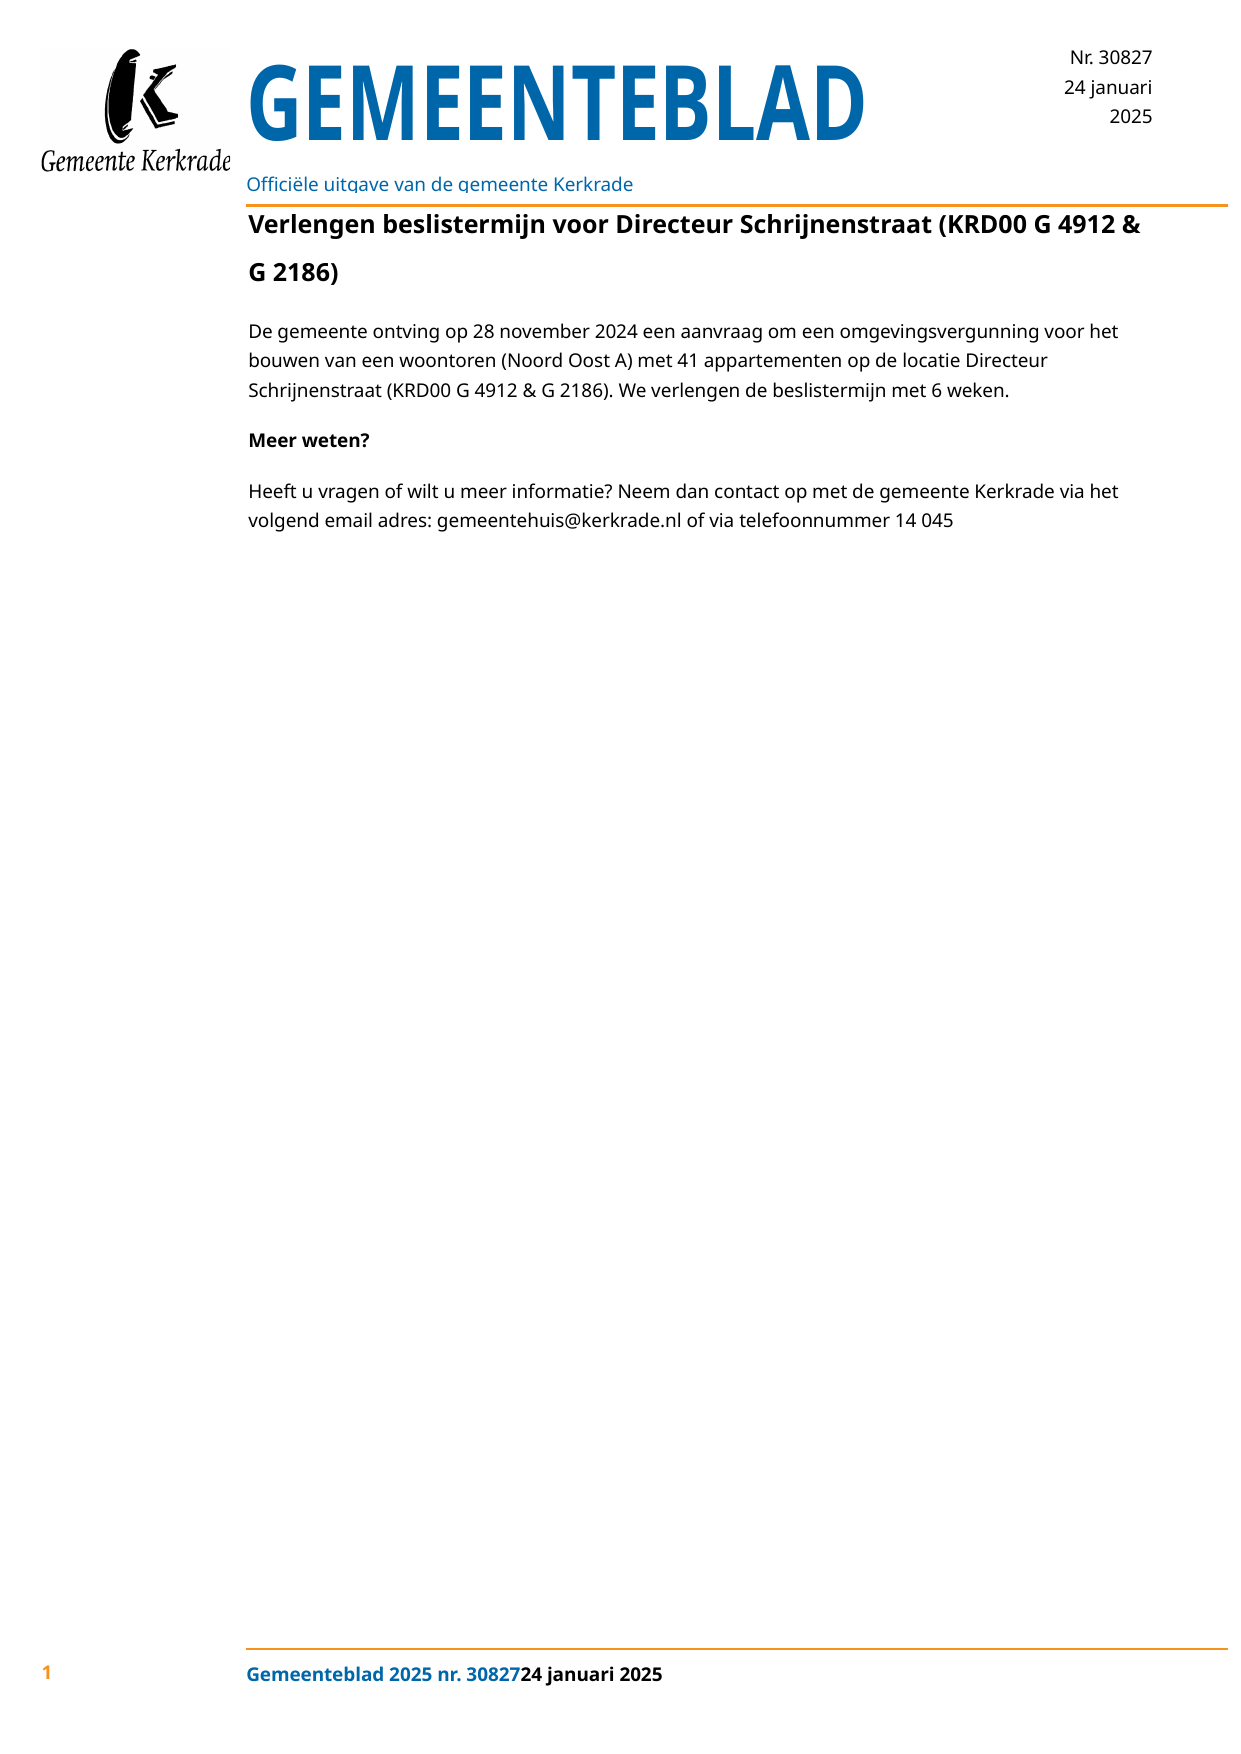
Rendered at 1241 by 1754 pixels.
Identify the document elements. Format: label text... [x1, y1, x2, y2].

text De gemeente ontving op 28 november 2024 een aanvraag om een omgevingsvergunning voor het bouwen van een woontoren (Noord Oost A) met 41 appartementen op de locatie Directeur Schrijnenstraat (KRD00 G 4912 & G 2186). We verlengen de beslistermijn met 6 weken. [248, 318, 1152, 403]
text Verlengen beslistermijn voor Directeur Schrijnenstraat (KRD00 G 4912 & G 2186) [248, 207, 1152, 288]
picture [41, 47, 231, 172]
text Meer weten? [248, 427, 1152, 453]
text Heeft u vragen of wilt u meer informatie? Neem dan contact op met de gemeente Kerkrade via het volgend email adres: gemeentehuis@kerkrade.nl of via telefoonnummer 14 045 [248, 478, 1152, 533]
